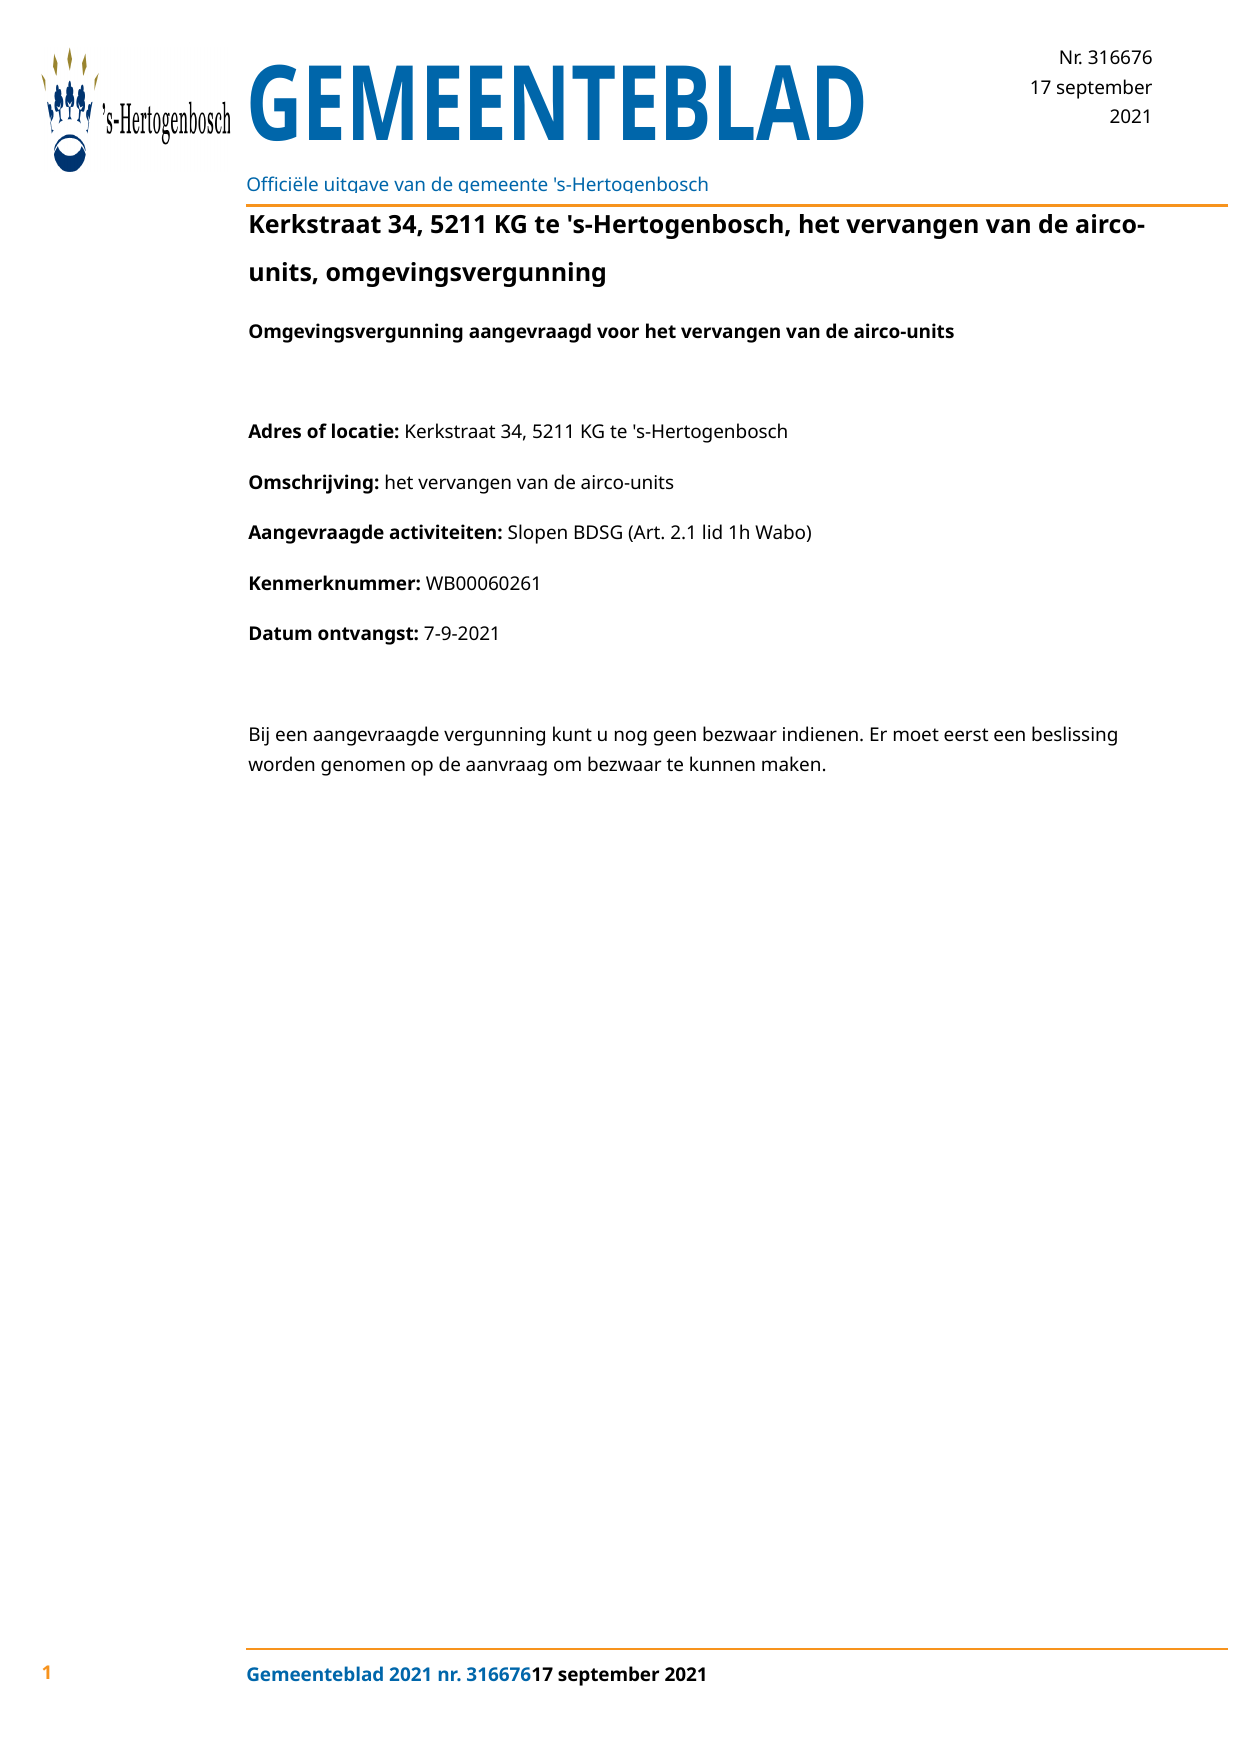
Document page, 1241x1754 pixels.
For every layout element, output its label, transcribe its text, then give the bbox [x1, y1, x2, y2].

text Omschrijving: het vervangen van de airco-units [248, 469, 1152, 495]
text Kenmerknummer: WB00060261 [248, 570, 1152, 596]
text Adres of locatie: Kerkstraat 34, 5211 KG te 's-Hertogenbosch [248, 419, 1152, 444]
picture [41, 47, 231, 172]
text Omgevingsvergunning aangevraagd voor het vervangen van de airco-units [248, 318, 1152, 344]
text Bij een aangevraagde vergunning kunt u nog geen bezwaar indienen. Er moet eerst een beslissing worden genomen op de aanvraag om bezwaar te kunnen maken. [248, 721, 1152, 777]
text Datum ontvangst: 7-9-2021 [248, 620, 1152, 646]
text Kerkstraat 34, 5211 KG te 's-Hertogenbosch, het vervangen van de airco-units, omgevingsvergunning [248, 207, 1152, 288]
text Aangevraagde activiteiten: Slopen BDSG (Art. 2.1 lid 1h Wabo) [248, 519, 1152, 545]
